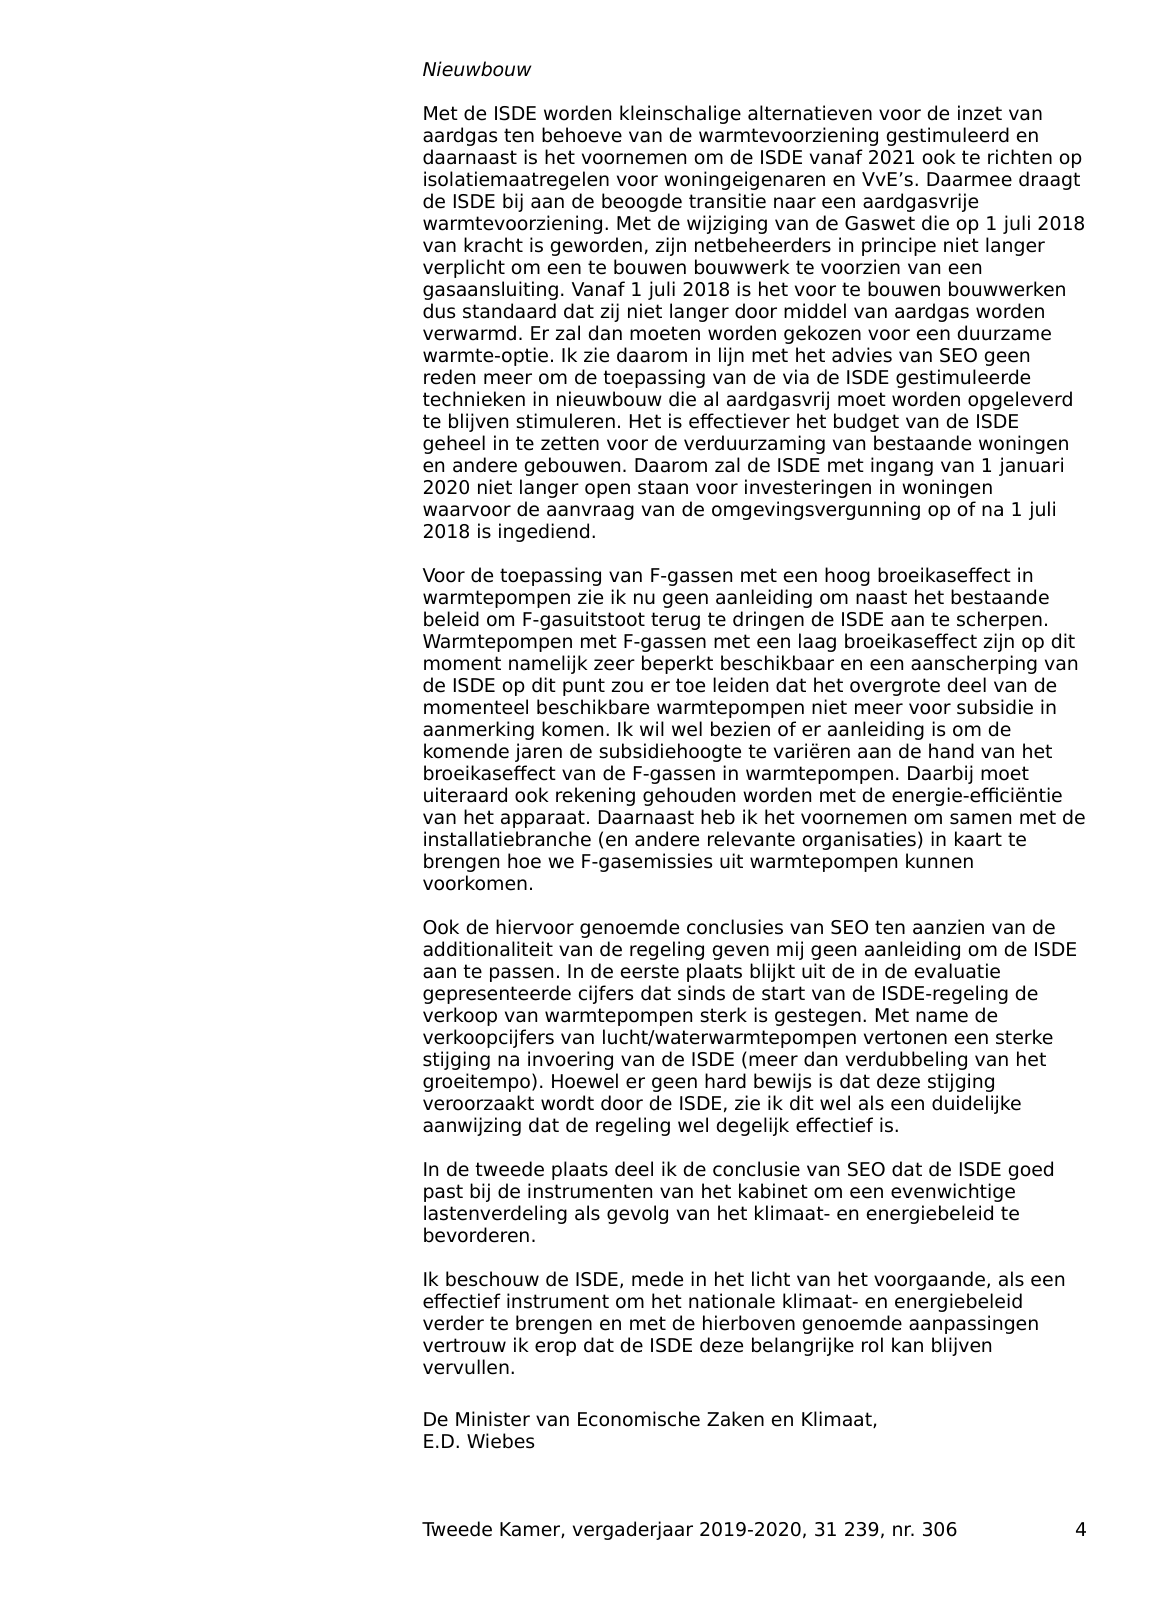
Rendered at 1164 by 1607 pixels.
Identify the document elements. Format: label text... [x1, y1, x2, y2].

text Voor de toepassing van F-gassen met een hoog broeikaseffect in warmtepompen zie ik nu geen aanleiding om naast het bestaande beleid om F-gasuitstoot terug te dringen de ISDE aan te scherpen. Warmtepompen met F-gassen met een laag broeikaseffect zijn op dit moment namelijk zeer beperkt beschikbaar en een aanscherping van de ISDE op dit punt zou er toe leiden dat het overgrote deel van de momenteel beschikbare warmtepompen niet meer voor subsidie in aanmerking komen. Ik wil wel bezien of er aanleiding is om de komende jaren de subsidiehoogte te variëren aan de hand van het broeikaseffect van de F-gassen in warmtepompen. Daarbij moet uiteraard ook rekening gehouden worden met de energie-efficiëntie van het apparaat. Daarnaast heb ik het voornemen om samen met de installatiebranche (en andere relevante organisaties) in kaart te brengen hoe we F-gasemissies uit warmtepompen kunnen voorkomen. [422, 565, 1087, 895]
text Met de ISDE worden kleinschalige alternatieven voor de inzet van aardgas ten behoeve van de warmtevoorziening gestimuleerd en daarnaast is het voornemen om de ISDE vanaf 2021 ook te richten op isolatiemaatregelen voor woningeigenaren en VvE’s. Daarmee draagt de ISDE bij aan de beoogde transitie naar een aardgasvrije warmtevoorziening. Met de wijziging van de Gaswet die op 1 juli 2018 van kracht is geworden, zijn netbeheerders in principe niet langer verplicht om een te bouwen bouwwerk te voorzien van een gasaansluiting. Vanaf 1 juli 2018 is het voor te bouwen bouwwerken dus standaard dat zij niet langer door middel van aardgas worden verwarmd. Er zal dan moeten worden gekozen voor een duurzame warmte-optie. Ik zie daarom in lijn met het advies van SEO geen reden meer om de toepassing van de via de ISDE gestimuleerde technieken in nieuwbouw die al aardgasvrij moet worden opgeleverd te blijven stimuleren. Het is effectiever het budget van de ISDE geheel in te zetten voor de verduurzaming van bestaande woningen en andere gebouwen. Daarom zal de ISDE met ingang van 1 januari 2020 niet langer open staan voor investeringen in woningen waarvoor de aanvraag van de omgevingsvergunning op of na 1 juli 2018 is ingediend. [422, 103, 1087, 543]
text Ook de hiervoor genoemde conclusies van SEO ten aanzien van de additionaliteit van de regeling geven mij geen aanleiding om de ISDE aan te passen. In de eerste plaats blijkt uit de in de evaluatie gepresenteerde cijfers dat sinds de start van de ISDE-regeling de verkoop van warmtepompen sterk is gestegen. Met name de verkoopcijfers van lucht/waterwarmtepompen vertonen een sterke stijging na invoering van de ISDE (meer dan verdubbeling van het groeitempo). Hoewel er geen hard bewijs is dat deze stijging veroorzaakt wordt door de ISDE, zie ik dit wel als een duidelijke aanwijzing dat de regeling wel degelijk effectief is. [422, 917, 1087, 1137]
text De Minister van Economische Zaken en Klimaat, E.D. Wiebes [422, 1409, 1087, 1453]
text In de tweede plaats deel ik de conclusie van SEO dat de ISDE goed past bij de instrumenten van het kabinet om een evenwichtige lastenverdeling als gevolg van het klimaat- en energiebeleid te bevorderen. [422, 1159, 1087, 1247]
text Ik beschouw de ISDE, mede in het licht van het voorgaande, als een effectief instrument om het nationale klimaat- en energiebeleid verder te brengen en met de hierboven genoemde aanpassingen vertrouw ik erop dat de ISDE deze belangrijke rol kan blijven vervullen. [422, 1269, 1087, 1379]
subtitle Nieuwbouw [422, 59, 1087, 81]
